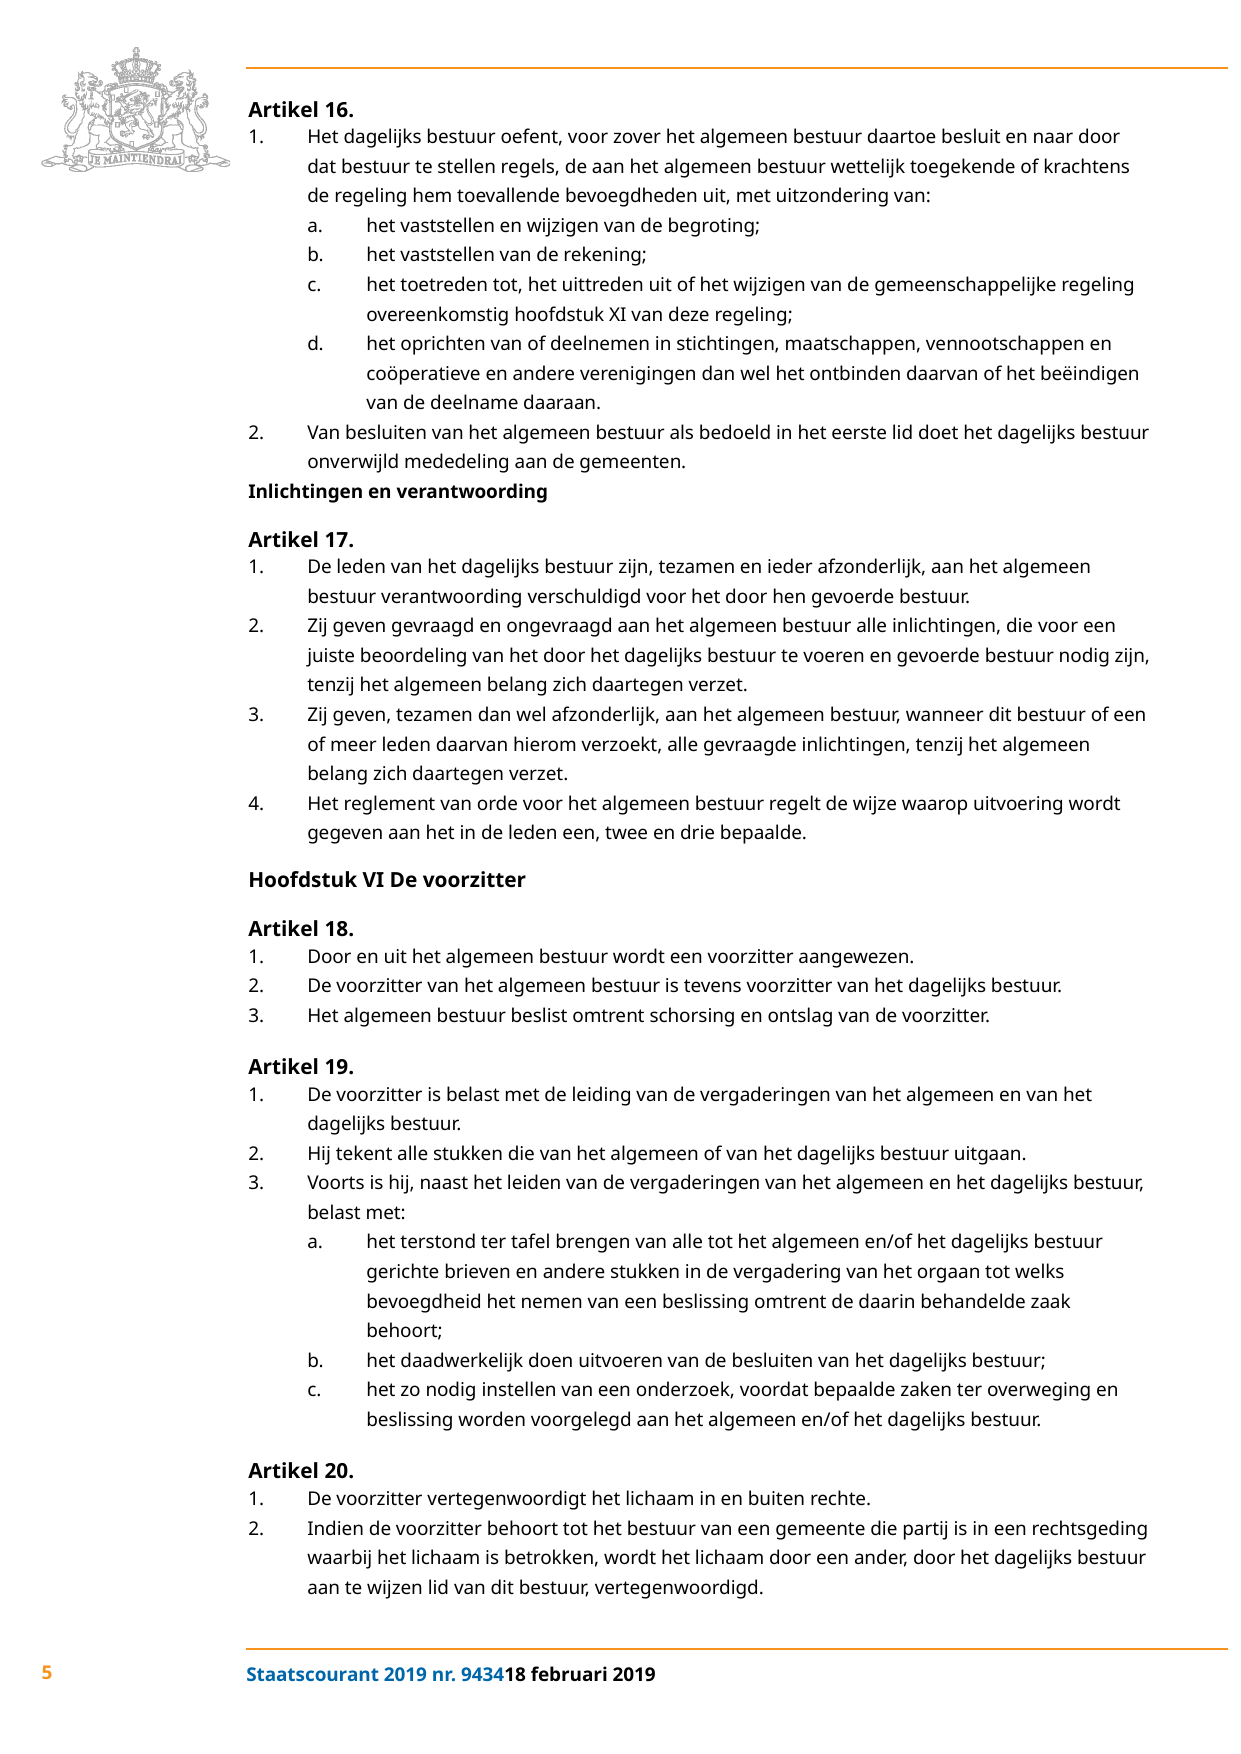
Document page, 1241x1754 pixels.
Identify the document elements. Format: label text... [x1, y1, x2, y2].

text Artikel 16. [248, 95, 1152, 123]
list De leden van het dagelijks bestuur zijn, tezamen en ieder afzonderlijk, aan het algemeen bestuur verantwoording verschuldigd voor het door hen gevoerde bestuur. [248, 553, 1152, 608]
list Zij geven gevraagd en ongevraagd aan het algemeen bestuur alle inlichtingen, die voor een juiste beoordeling van het door het dagelijks bestuur te voeren en gevoerde bestuur nodig zijn, tenzij het algemeen belang zich daartegen verzet. [248, 612, 1152, 697]
list De voorzitter van het algemeen bestuur is tevens voorzitter van het dagelijks bestuur. [248, 972, 1152, 998]
list het daadwerkelijk doen uitvoeren van de besluiten van het dagelijks bestuur; [307, 1347, 1152, 1373]
list De voorzitter vertegenwoordigt het lichaam in en buiten rechte. [248, 1485, 1152, 1511]
list Hij tekent alle stukken die van het algemeen of van het dagelijks bestuur uitgaan. [248, 1140, 1152, 1166]
list Het algemeen bestuur beslist omtrent schorsing en ontslag van de voorzitter. [248, 1002, 1152, 1028]
text Artikel 17. [248, 525, 1152, 553]
text Artikel 20. [248, 1457, 1152, 1485]
list Het reglement van orde voor het algemeen bestuur regelt de wijze waarop uitvoering wordt gegeven aan het in de leden een, twee en drie bepaalde. [248, 790, 1152, 845]
list Het dagelijks bestuur oefent, voor zover het algemeen bestuur daartoe besluit en naar door dat bestuur te stellen regels, de aan het algemeen bestuur wettelijk toegekende of krachtens de regeling hem toevallende bevoegdheden uit, met uitzondering van: [248, 123, 1152, 208]
list het zo nodig instellen van een onderzoek, voordat bepaalde zaken ter overweging en beslissing worden voorgelegd aan het algemeen en/of het dagelijks bestuur. [307, 1377, 1152, 1432]
list Zij geven, tezamen dan wel afzonderlijk, aan het algemeen bestuur, wanneer dit bestuur of een of meer leden daarvan hierom verzoekt, alle gevraagde inlichtingen, tenzij het algemeen belang zich daartegen verzet. [248, 701, 1152, 786]
list De voorzitter is belast met de leiding van de vergaderingen van het algemeen en van het dagelijks bestuur. [248, 1081, 1152, 1136]
list Voorts is hij, naast het leiden van de vergaderingen van het algemeen en het dagelijks bestuur, belast met: [248, 1169, 1152, 1225]
text Artikel 18. [248, 914, 1152, 943]
text Hoofdstuk VI De voorzitter [248, 865, 1152, 893]
list het oprichten van of deelnemen in stichtingen, maatschappen, vennootschappen en coöperatieve en andere verenigingen dan wel het ontbinden daarvan of het beëindigen van de deelname daaraan. [307, 330, 1152, 415]
text Inlichtingen en verantwoording [248, 478, 1152, 504]
picture [41, 47, 231, 172]
list Door en uit het algemeen bestuur wordt een voorzitter aangewezen. [248, 943, 1152, 968]
list het vaststellen en wijzigen van de begroting; [307, 212, 1152, 238]
list Indien de voorzitter behoort tot het bestuur van een gemeente die partij is in een rechtsgeding waarbij het lichaam is betrokken, wordt het lichaam door een ander, door het dagelijks bestuur aan te wijzen lid van dit bestuur, vertegenwoordigd. [248, 1515, 1152, 1599]
list Van besluiten van het algemeen bestuur als bedoeld in het eerste lid doet het dagelijks bestuur onverwijld mededeling aan de gemeenten. [248, 419, 1152, 474]
list het toetreden tot, het uittreden uit of het wijzigen van de gemeenschappelijke regeling overeenkomstig hoofdstuk XI van deze regeling; [307, 271, 1152, 326]
list het terstond ter tafel brengen van alle tot het algemeen en/of het dagelijks bestuur gerichte brieven en andere stukken in de vergadering van het orgaan tot welks bevoegdheid het nemen van een beslissing omtrent de daarin behandelde zaak behoort; [307, 1229, 1152, 1343]
text Artikel 19. [248, 1052, 1152, 1081]
list het vaststellen van de rekening; [307, 242, 1152, 267]
